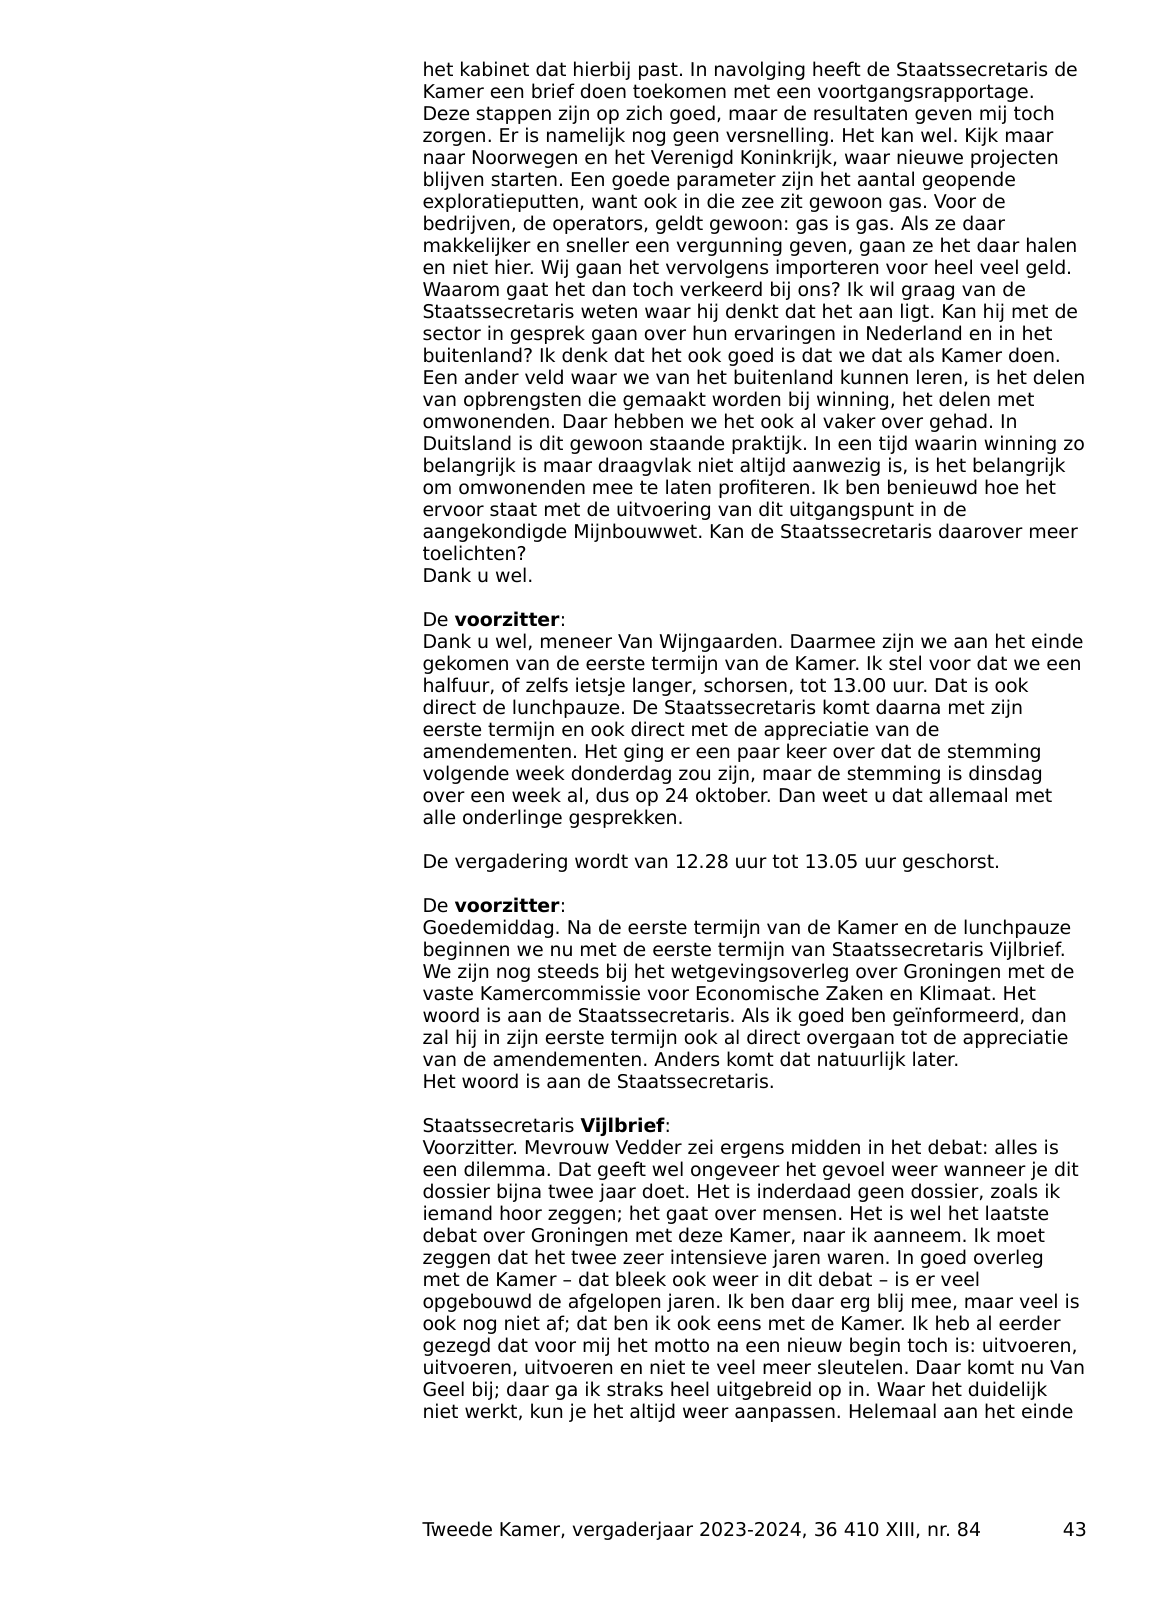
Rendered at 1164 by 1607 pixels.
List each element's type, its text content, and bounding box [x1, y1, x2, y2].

text het kabinet dat hierbij past. In navolging heeft de Staatssecretaris de Kamer een brief doen toekomen met een voortgangsrapportage. Deze stappen zijn op zich goed, maar de resultaten geven mij toch zorgen. Er is namelijk nog geen versnelling. Het kan wel. Kijk maar naar Noorwegen en het Verenigd Koninkrijk, waar nieuwe projecten blijven starten. Een goede parameter zijn het aantal geopende exploratieputten, want ook in die zee zit gewoon gas. Voor de bedrijven, de operators, geldt gewoon: gas is gas. Als ze daar makkelijker en sneller een vergunning geven, gaan ze het daar halen en niet hier. Wij gaan het vervolgens importeren voor heel veel geld. Waarom gaat het dan toch verkeerd bij ons? Ik wil graag van de Staatssecretaris weten waar hij denkt dat het aan ligt. Kan hij met de sector in gesprek gaan over hun ervaringen in Nederland en in het buitenland? Ik denk dat het ook goed is dat we dat als Kamer doen. [422, 59, 1087, 367]
text Het woord is aan de Staatssecretaris. [422, 1071, 1087, 1093]
text Voorzitter. Mevrouw Vedder zei ergens midden in het debat: alles is een dilemma. Dat geeft wel ongeveer het gevoel weer wanneer je dit dossier bijna twee jaar doet. Het is inderdaad geen dossier, zoals ik iemand hoor zeggen; het gaat over mensen. Het is wel het laatste debat over Groningen met deze Kamer, naar ik aanneem. Ik moet zeggen dat het twee zeer intensieve jaren waren. In goed overleg met de Kamer – dat bleek ook weer in dit debat – is er veel opgebouwd de afgelopen jaren. Ik ben daar erg blij mee, maar veel is ook nog niet af; dat ben ik ook eens met de Kamer. Ik heb al eerder gezegd dat voor mij het motto na een nieuw begin toch is: uitvoeren, uitvoeren, uitvoeren en niet te veel meer sleutelen. Daar komt nu Van Geel bij; daar ga ik straks heel uitgebreid op in. Waar het duidelijk niet werkt, kun je het altijd weer aanpassen. Helemaal aan het einde [422, 1137, 1087, 1423]
text Dank u wel, meneer Van Wijngaarden. Daarmee zijn we aan het einde gekomen van de eerste termijn van de Kamer. Ik stel voor dat we een halfuur, of zelfs ietsje langer, schorsen, tot 13.00 uur. Dat is ook direct de lunchpauze. De Staatssecretaris komt daarna met zijn eerste termijn en ook direct met de appreciatie van de amendementen. Het ging er een paar keer over dat de stemming volgende week donderdag zou zijn, maar de stemming is dinsdag over een week al, dus op 24 oktober. Dan weet u dat allemaal met alle onderlinge gesprekken. [422, 631, 1087, 828]
text Goedemiddag. Na de eerste termijn van de Kamer en de lunchpauze beginnen we nu met de eerste termijn van Staatssecretaris Vijlbrief. We zijn nog steeds bij het wetgevingsoverleg over Groningen met de vaste Kamercommissie voor Economische Zaken en Klimaat. Het woord is aan de Staatssecretaris. Als ik goed ben geïnformeerd, dan zal hij in zijn eerste termijn ook al direct overgaan tot de appreciatie van de amendementen. Anders komt dat natuurlijk later. [422, 917, 1087, 1071]
text Dank u wel. [422, 564, 1087, 587]
text De voorzitter: [422, 895, 1087, 917]
text Een ander veld waar we van het buitenland kunnen leren, is het delen van opbrengsten die gemaakt worden bij winning, het delen met omwonenden. Daar hebben we het ook al vaker over gehad. In Duitsland is dit gewoon staande praktijk. In een tijd waarin winning zo belangrijk is maar draagvlak niet altijd aanwezig is, is het belangrijk om omwonenden mee te laten profiteren. Ik ben benieuwd hoe het ervoor staat met de uitvoering van dit uitgangspunt in de aangekondigde Mijnbouwwet. Kan de Staatssecretaris daarover meer toelichten? [422, 367, 1087, 564]
text De voorzitter: [422, 609, 1087, 631]
text De vergadering wordt van 12.28 uur tot 13.05 uur geschorst. [422, 851, 1087, 873]
text Staatssecretaris Vijlbrief: [422, 1115, 1087, 1137]
